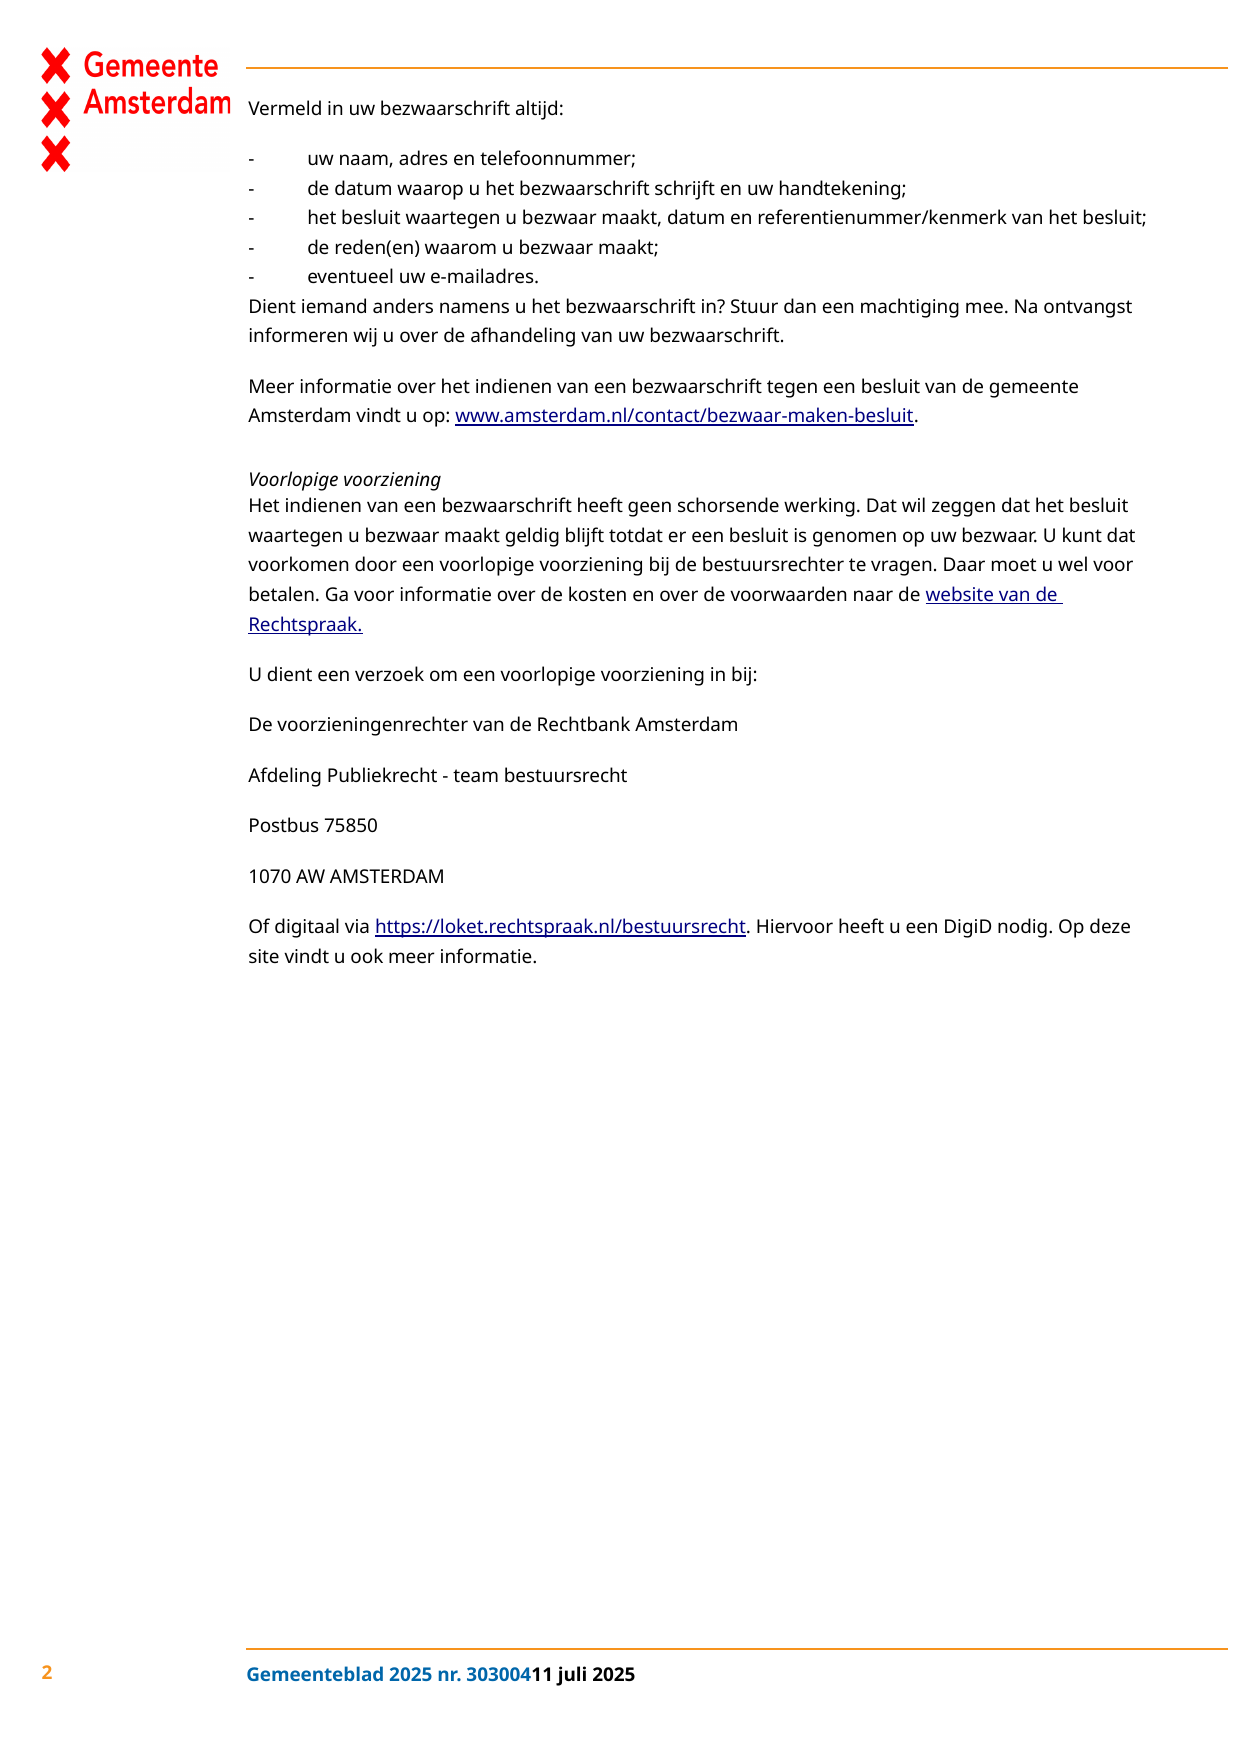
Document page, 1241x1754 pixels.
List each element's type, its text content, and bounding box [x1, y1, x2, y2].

picture [41, 47, 231, 172]
list eventueel uw e-mailadres. [248, 263, 1152, 289]
list de datum waarop u het bezwaarschrift schrijft en uw handtekening; [248, 175, 1152, 201]
text Het indienen van een bezwaarschrift heeft geen schorsende werking. Dat wil zeggen dat het besluit waartegen u bezwaar maakt geldig blijft totdat er een besluit is genomen op uw bezwaar. U kunt dat voorkomen door een voorlopige voorziening bij de bestuursrechter te vragen. Daar moet u wel voor betalen. Ga voor informatie over de kosten en over de voorwaarden naar de website van de Rechtspraak. [248, 492, 1152, 636]
list uw naam, adres en telefoonnummer; [248, 145, 1152, 171]
text Vermeld in uw bezwaarschrift altijd: [248, 95, 1152, 121]
list het besluit waartegen u bezwaar maakt, datum en referentienummer/kenmerk van het besluit; [248, 204, 1152, 230]
text U dient een verzoek om een voorlopige voorziening in bij: [248, 661, 1152, 687]
text De voorzieningenrechter van de Rechtbank Amsterdam [248, 712, 1152, 737]
text Voorlopige voorziening [248, 467, 1152, 492]
text Postbus 75850 [248, 812, 1152, 838]
text Dient iemand anders namens u het bezwaarschrift in? Stuur dan een machtiging mee. Na ontvangst informeren wij u over de afhandeling van uw bezwaarschrift. [248, 293, 1152, 348]
list de reden(en) waarom u bezwaar maakt; [248, 234, 1152, 260]
text Afdeling Publiekrecht - team bestuursrecht [248, 762, 1152, 788]
text 1070 AW AMSTERDAM [248, 863, 1152, 888]
text Of digitaal via https://loket.rechtspraak.nl/bestuursrecht. Hiervoor heeft u een DigiD nodig. Op deze site vindt u ook meer informatie. [248, 913, 1152, 968]
text Meer informatie over het indienen van een bezwaarschrift tegen een besluit van de gemeente Amsterdam vindt u op: www.amsterdam.nl/contact/bezwaar-maken-besluit. [248, 373, 1152, 428]
